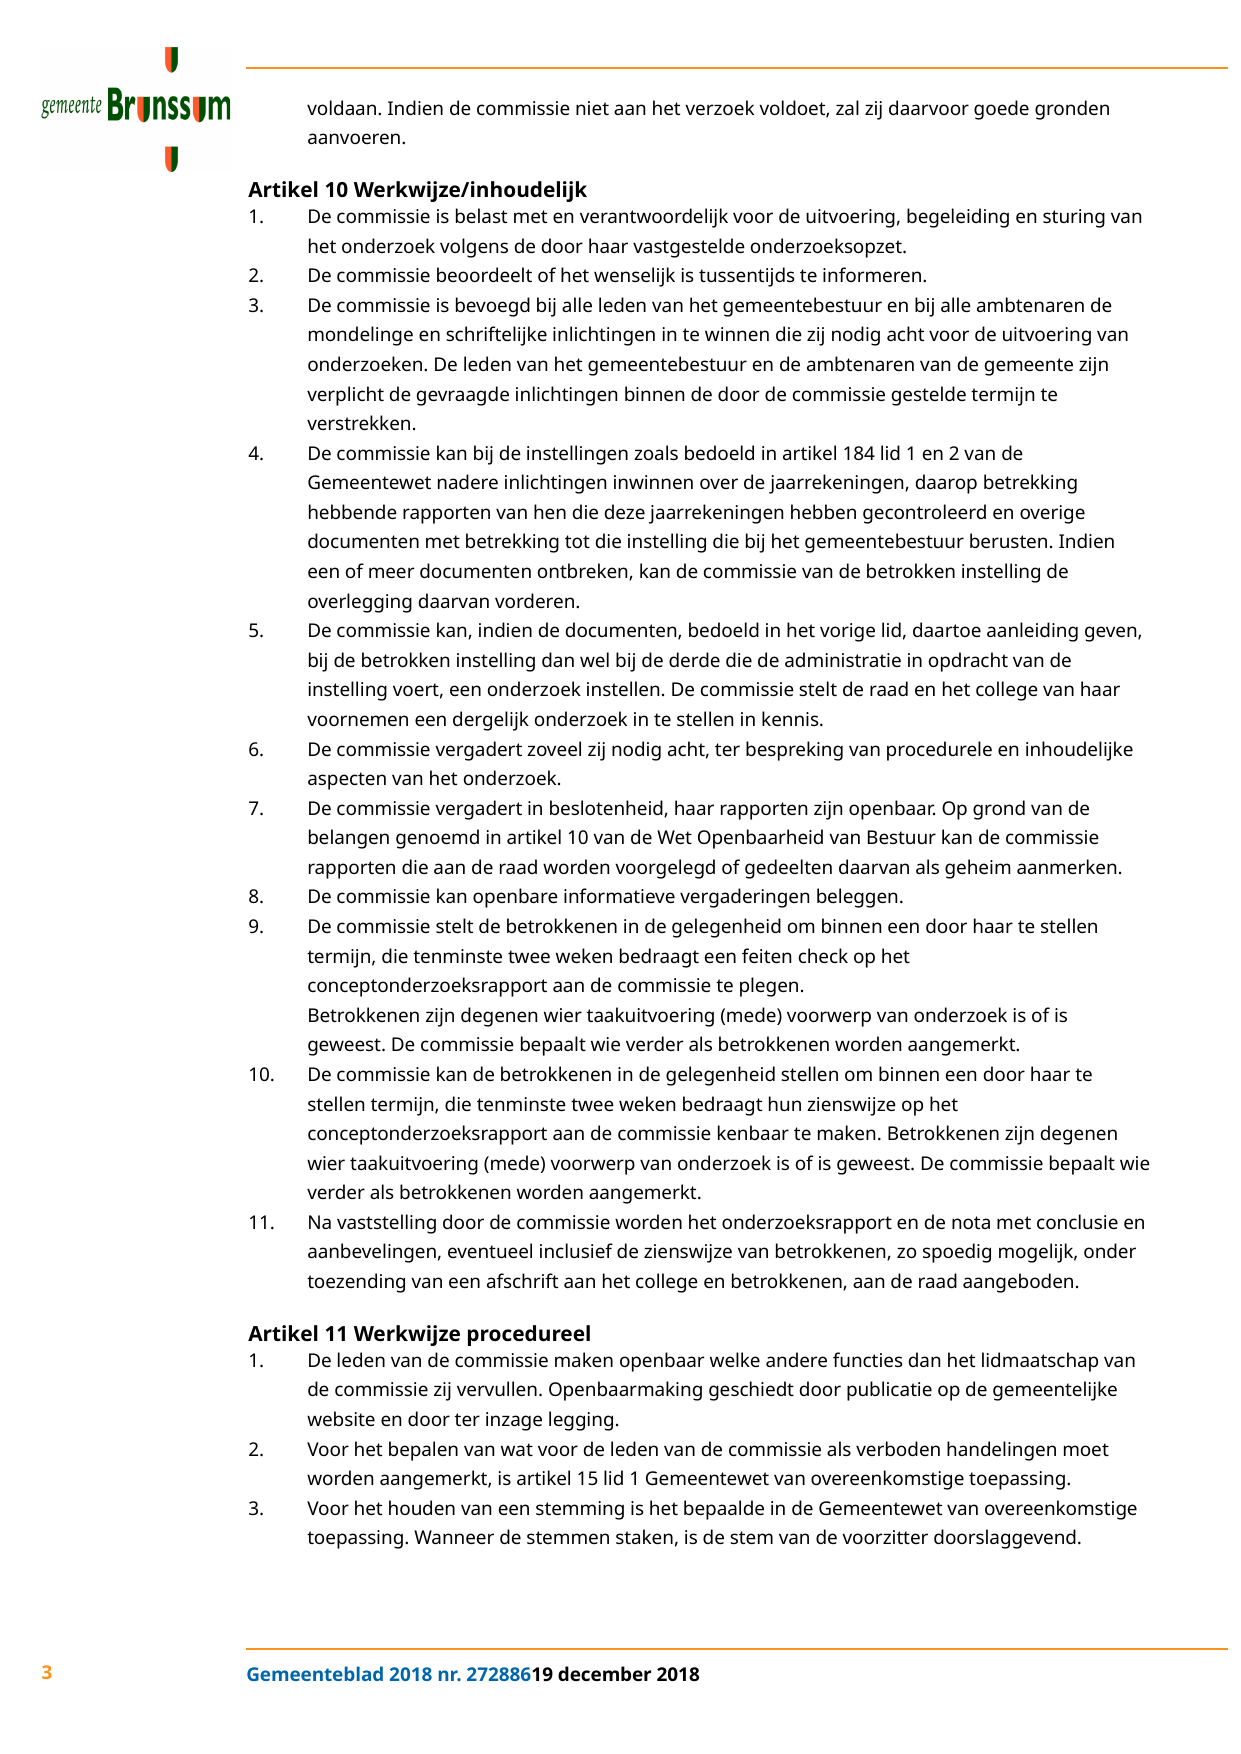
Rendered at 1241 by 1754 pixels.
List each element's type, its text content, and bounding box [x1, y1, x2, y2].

list De commissie stelt de betrokkenen in de gelegenheid om binnen een door haar te stellen termijn, die tenminste twee weken bedraagt een feiten check op het conceptonderzoeksrapport aan de commissie te plegen. [248, 913, 1152, 998]
list Voor het houden van een stemming is het bepaalde in de Gemeentewet van overeenkomstige toepassing. Wanneer de stemmen staken, is de stem van de voorzitter doorslaggevend. [248, 1495, 1152, 1550]
list De commissie kan openbare informatieve vergaderingen beleggen. [248, 884, 1152, 909]
list De leden van de commissie maken openbaar welke andere functies dan het lidmaatschap van de commissie zij vervullen. Openbaarmaking geschiedt door publicatie op de gemeentelijke website en door ter inzage legging. [248, 1347, 1152, 1432]
list Na vaststelling door de commissie worden het onderzoeksrapport en de nota met conclusie en aanbevelingen, eventueel inclusief de zienswijze van betrokkenen, zo spoedig mogelijk, onder toezending van een afschrift aan het college en betrokkenen, aan de raad aangeboden. [248, 1209, 1152, 1294]
list De commissie vergadert in beslotenheid, haar rapporten zijn openbaar. Op grond van de belangen genoemd in artikel 10 van de Wet Openbaarheid van Bestuur kan de commissie rapporten die aan de raad worden voorgelegd of gedeelten daarvan als geheim aanmerken. [248, 795, 1152, 880]
list voldaan. Indien de commissie niet aan het verzoek voldoet, zal zij daarvoor goede gronden aanvoeren. [248, 95, 1152, 150]
list De commissie beoordeelt of het wenselijk is tussentijds te informeren. [248, 262, 1152, 288]
list De commissie is bevoegd bij alle leden van het gemeentebestuur en bij alle ambtenaren de mondelinge en schriftelijke inlichtingen in te winnen die zij nodig acht voor de uitvoering van onderzoeken. De leden van het gemeentebestuur en de ambtenaren van de gemeente zijn verplicht de gevraagde inlichtingen binnen de door de commissie gestelde termijn te verstrekken. [248, 292, 1152, 436]
list De commissie kan, indien de documenten, bedoeld in het vorige lid, daartoe aanleiding geven, bij de betrokken instelling dan wel bij de derde die de administratie in opdracht van de instelling voert, een onderzoek instellen. De commissie stelt de raad en het college van haar voornemen een dergelijk onderzoek in te stellen in kennis. [248, 617, 1152, 732]
list De commissie is belast met en verantwoordelijk voor de uitvoering, begeleiding en sturing van het onderzoek volgens de door haar vastgestelde onderzoeksopzet. [248, 203, 1152, 258]
list Betrokkenen zijn degenen wier taakuitvoering (mede) voorwerp van onderzoek is of is geweest. De commissie bepaalt wie verder als betrokkenen worden aangemerkt. [248, 1002, 1152, 1057]
text Artikel 10 Werkwijze/inhoudelijk [248, 175, 1152, 203]
list De commissie vergadert zoveel zij nodig acht, ter bespreking van procedurele en inhoudelijke aspecten van het onderzoek. [248, 736, 1152, 791]
text Artikel 11 Werkwijze procedureel [248, 1319, 1152, 1347]
list De commissie kan de betrokkenen in de gelegenheid stellen om binnen een door haar te stellen termijn, die tenminste twee weken bedraagt hun zienswijze op het conceptonderzoeksrapport aan de commissie kenbaar te maken. Betrokkenen zijn degenen wier taakuitvoering (mede) voorwerp van onderzoek is of is geweest. De commissie bepaalt wie verder als betrokkenen worden aangemerkt. [248, 1061, 1152, 1205]
list Voor het bepalen van wat voor de leden van de commissie als verboden handelingen moet worden aangemerkt, is artikel 15 lid 1 Gemeentewet van overeenkomstige toepassing. [248, 1436, 1152, 1491]
list De commissie kan bij de instellingen zoals bedoeld in artikel 184 lid 1 en 2 van de Gemeentewet nadere inlichtingen inwinnen over de jaarrekeningen, daarop betrekking hebbende rapporten van hen die deze jaarrekeningen hebben gecontroleerd en overige documenten met betrekking tot die instelling die bij het gemeentebestuur berusten. Indien een of meer documenten ontbreken, kan de commissie van de betrokken instelling de overlegging daarvan vorderen. [248, 440, 1152, 613]
picture [41, 47, 231, 172]
